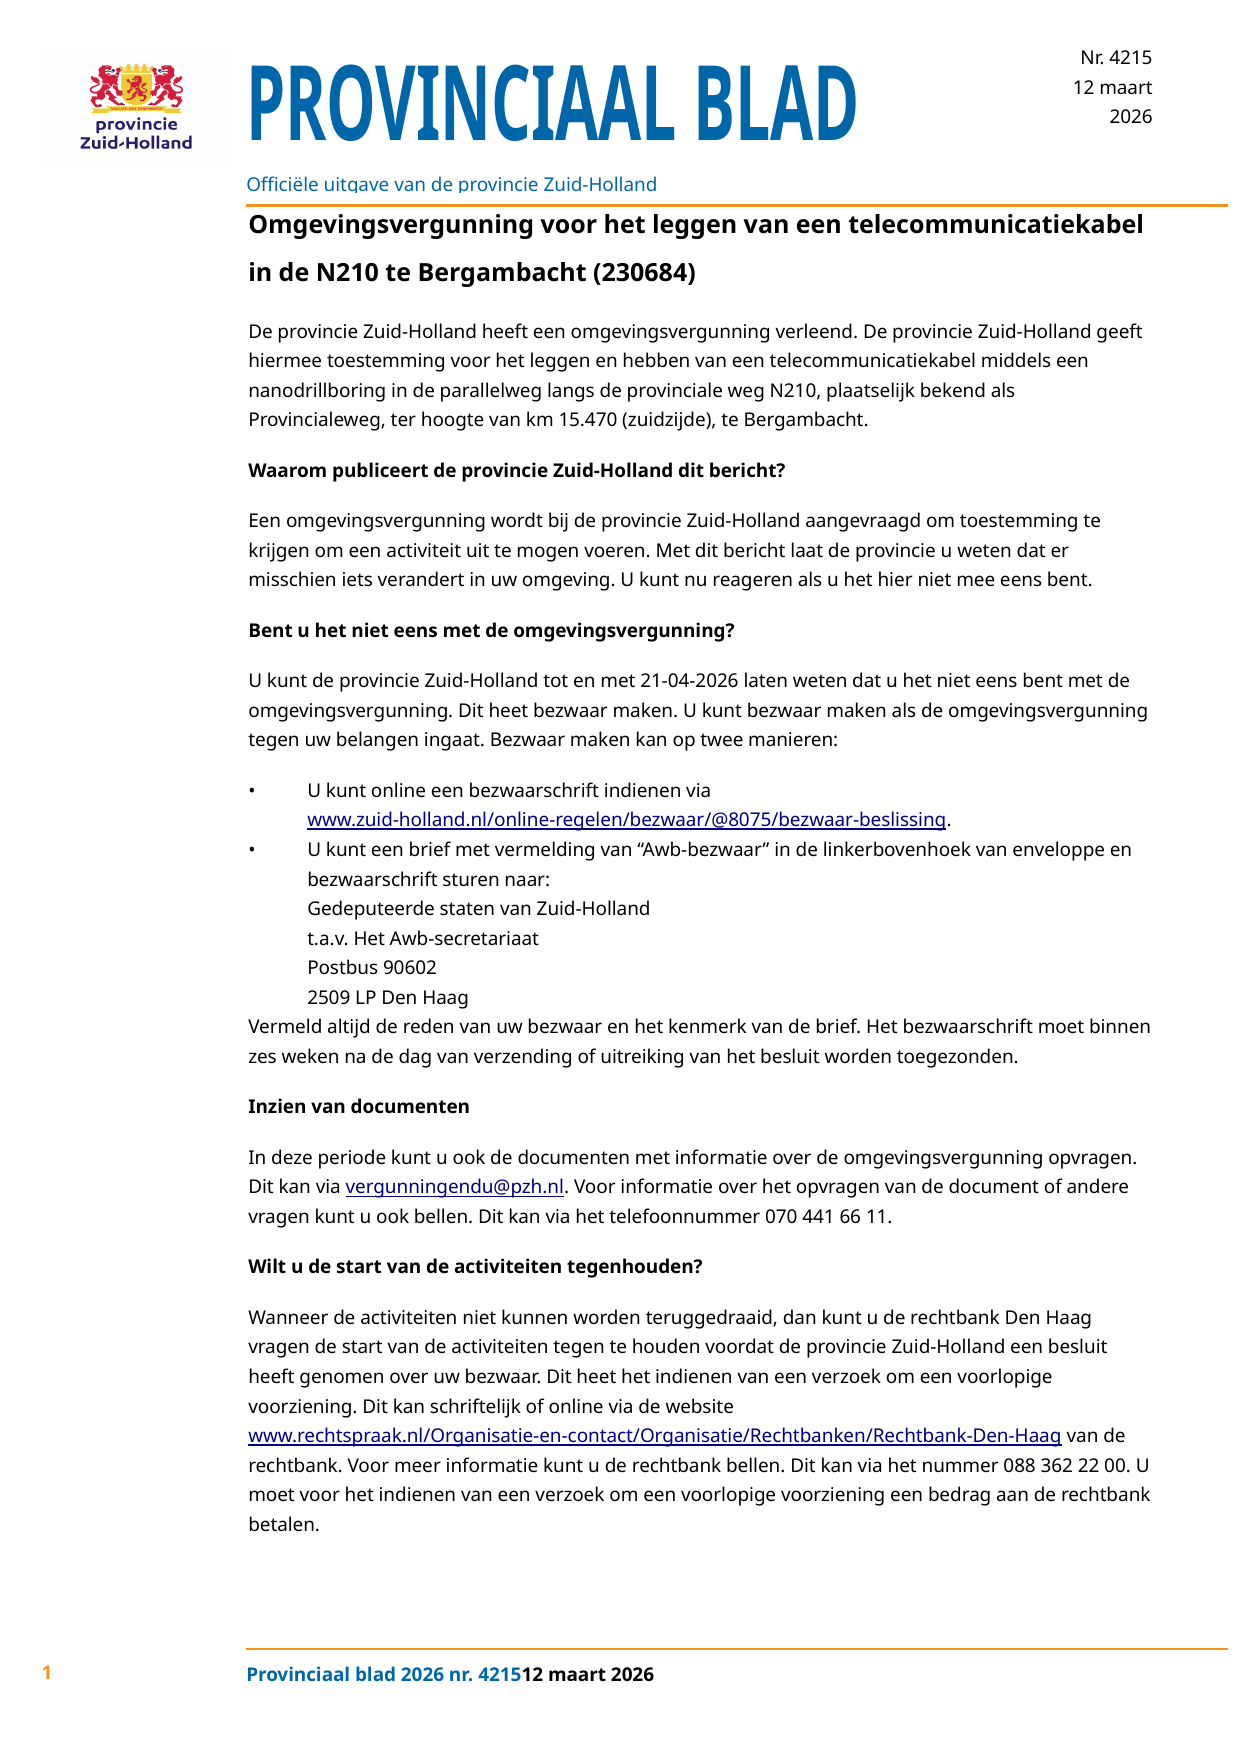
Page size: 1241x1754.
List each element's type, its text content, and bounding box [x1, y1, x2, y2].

list Gedeputeerde staten van Zuid-Holland [248, 895, 1152, 921]
text U kunt de provincie Zuid-Holland tot en met 21-04-2026 laten weten dat u het niet eens bent met de omgevingsvergunning. Dit heet bezwaar maken. U kunt bezwaar maken als de omgevingsvergunning tegen uw belangen ingaat. Bezwaar maken kan op twee manieren: [248, 667, 1152, 752]
picture [41, 47, 231, 172]
text Vermeld altijd de reden van uw bezwaar en het kenmerk van de brief. Het bezwaarschrift moet binnen zes weken na de dag van verzending of uitreiking van het besluit worden toegezonden. [248, 1014, 1152, 1069]
list U kunt online een bezwaarschrift indienen via www.zuid-holland.nl/online-regelen/bezwaar/@8075/bezwaar-beslissing. [248, 777, 1152, 832]
text Een omgevingsvergunning wordt bij de provincie Zuid-Holland aangevraagd om toestemming te krijgen om een activiteit uit te mogen voeren. Met dit bericht laat de provincie u weten dat er misschien iets verandert in uw omgeving. U kunt nu reageren als u het hier niet mee eens bent. [248, 507, 1152, 592]
text Wilt u de start van de activiteiten tegenhouden? [248, 1254, 1152, 1279]
text Bent u het niet eens met de omgevingsvergunning? [248, 617, 1152, 643]
text In deze periode kunt u ook de documenten met informatie over de omgevingsvergunning opvragen. Dit kan via vergunningendu@pzh.nl. Voor informatie over het opvragen van de document of andere vragen kunt u ook bellen. Dit kan via het telefoonnummer 070 441 66 11. [248, 1144, 1152, 1229]
text Wanneer de activiteiten niet kunnen worden teruggedraaid, dan kunt u de rechtbank Den Haag vragen de start van de activiteiten tegen te houden voordat de provincie Zuid-Holland een besluit heeft genomen over uw bezwaar. Dit heet het indienen van een verzoek om een voorlopige voorziening. Dit kan schriftelijk of online via de website www.rechtspraak.nl/Organisatie-en-contact/Organisatie/Rechtbanken/Rechtbank-Den-Haag van de rechtbank. Voor meer informatie kunt u de rechtbank bellen. Dit kan via het nummer 088 362 22 00. U moet voor het indienen van een verzoek om een voorlopige voorziening een bedrag aan de rechtbank betalen. [248, 1304, 1152, 1537]
list Postbus 90602 [248, 954, 1152, 980]
list U kunt een brief met vermelding van “Awb-bezwaar” in de linkerbovenhoek van enveloppe en bezwaarschrift sturen naar: [248, 836, 1152, 892]
list 2509 LP Den Haag [248, 984, 1152, 1010]
text Omgevingsvergunning voor het leggen van een telecommunicatiekabel in de N210 te Bergambacht (230684) [248, 207, 1152, 288]
text Waarom publiceert de provincie Zuid-Holland dit bericht? [248, 457, 1152, 483]
text De provincie Zuid-Holland heeft een omgevingsvergunning verleend. De provincie Zuid-Holland geeft hiermee toestemming voor het leggen en hebben van een telecommunicatiekabel middels een nanodrillboring in de parallelweg langs de provinciale weg N210, plaatselijk bekend als Provincialeweg, ter hoogte van km 15.470 (zuidzijde), te Bergambacht. [248, 318, 1152, 432]
text Inzien van documenten [248, 1094, 1152, 1119]
list t.a.v. Het Awb-secretariaat [248, 925, 1152, 951]
